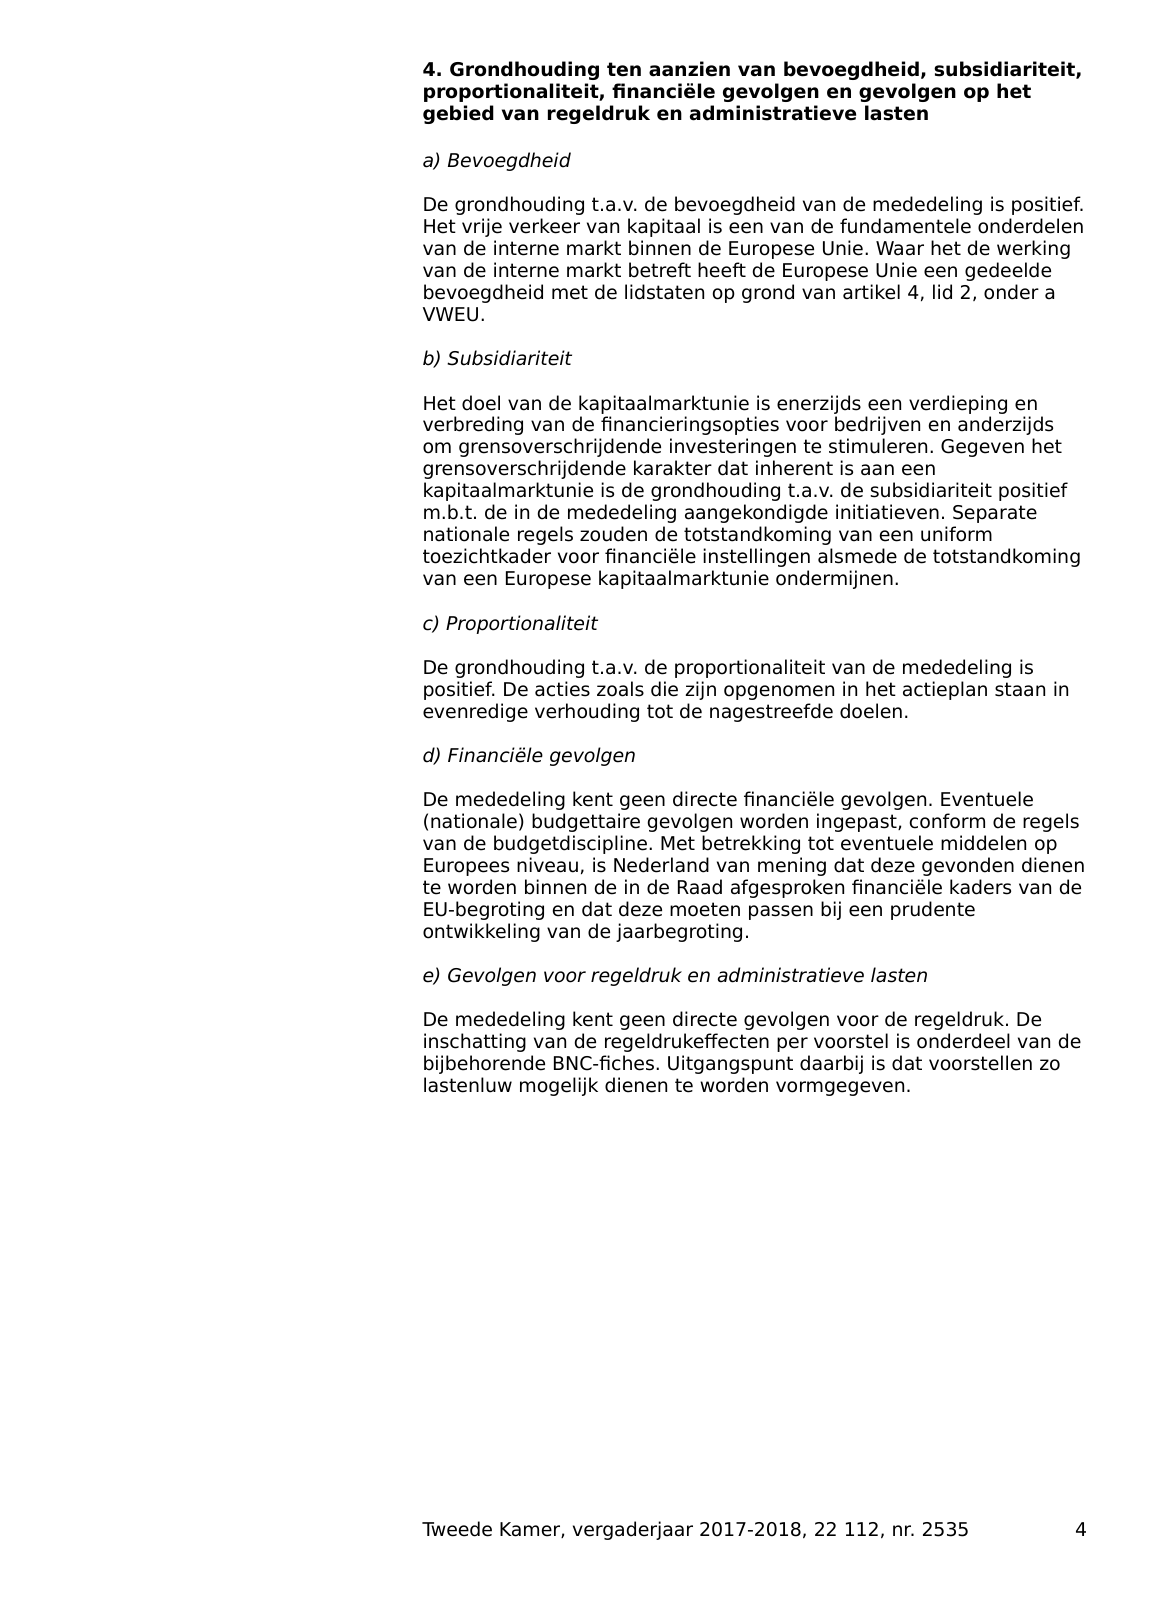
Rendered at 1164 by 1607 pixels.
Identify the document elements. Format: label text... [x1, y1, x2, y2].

subtitle b) Subsidiariteit [422, 348, 1087, 370]
subtitle 4. Grondhouding ten aanzien van bevoegdheid, subsidiariteit, proportionaliteit, financiële gevolgen en gevolgen op het gebied van regeldruk en administratieve lasten [422, 59, 1087, 125]
subtitle d) Financiële gevolgen [422, 745, 1087, 767]
subtitle e) Gevolgen voor regeldruk en administratieve lasten [422, 965, 1087, 987]
text De grondhouding t.a.v. de proportionaliteit van de mededeling is positief. De acties zoals die zijn opgenomen in het actieplan staan in evenredige verhouding tot de nagestreefde doelen. [422, 657, 1087, 722]
text De grondhouding t.a.v. de bevoegdheid van de mededeling is positief. Het vrije verkeer van kapitaal is een van de fundamentele onderdelen van de interne markt binnen de Europese Unie. Waar het de werking van de interne markt betreft heeft de Europese Unie een gedeelde bevoegdheid met de lidstaten op grond van artikel 4, lid 2, onder a VWEU. [422, 194, 1087, 326]
text De mededeling kent geen directe gevolgen voor de regeldruk. De inschatting van de regeldrukeffecten per voorstel is onderdeel van de bijbehorende BNC-fiches. Uitgangspunt daarbij is dat voorstellen zo lastenluw mogelijk dienen te worden vormgegeven. [422, 1009, 1087, 1097]
subtitle a) Bevoegdheid [422, 150, 1087, 172]
text De mededeling kent geen directe financiële gevolgen. Eventuele (nationale) budgettaire gevolgen worden ingepast, conform de regels van de budgetdiscipline. Met betrekking tot eventuele middelen op Europees niveau, is Nederland van mening dat deze gevonden dienen te worden binnen de in de Raad afgesproken financiële kaders van de EU-begroting en dat deze moeten passen bij een prudente ontwikkeling van de jaarbegroting. [422, 789, 1087, 943]
text Het doel van de kapitaalmarktunie is enerzijds een verdieping en verbreding van de financieringsopties voor bedrijven en anderzijds om grensoverschrijdende investeringen te stimuleren. Gegeven het grensoverschrijdende karakter dat inherent is aan een kapitaalmarktunie is de grondhouding t.a.v. de subsidiariteit positief m.b.t. de in de mededeling aangekondigde initiatieven. Separate nationale regels zouden de totstandkoming van een uniform toezichtkader voor financiële instellingen alsmede de totstandkoming van een Europese kapitaalmarktunie ondermijnen. [422, 392, 1087, 590]
subtitle c) Proportionaliteit [422, 612, 1087, 634]
